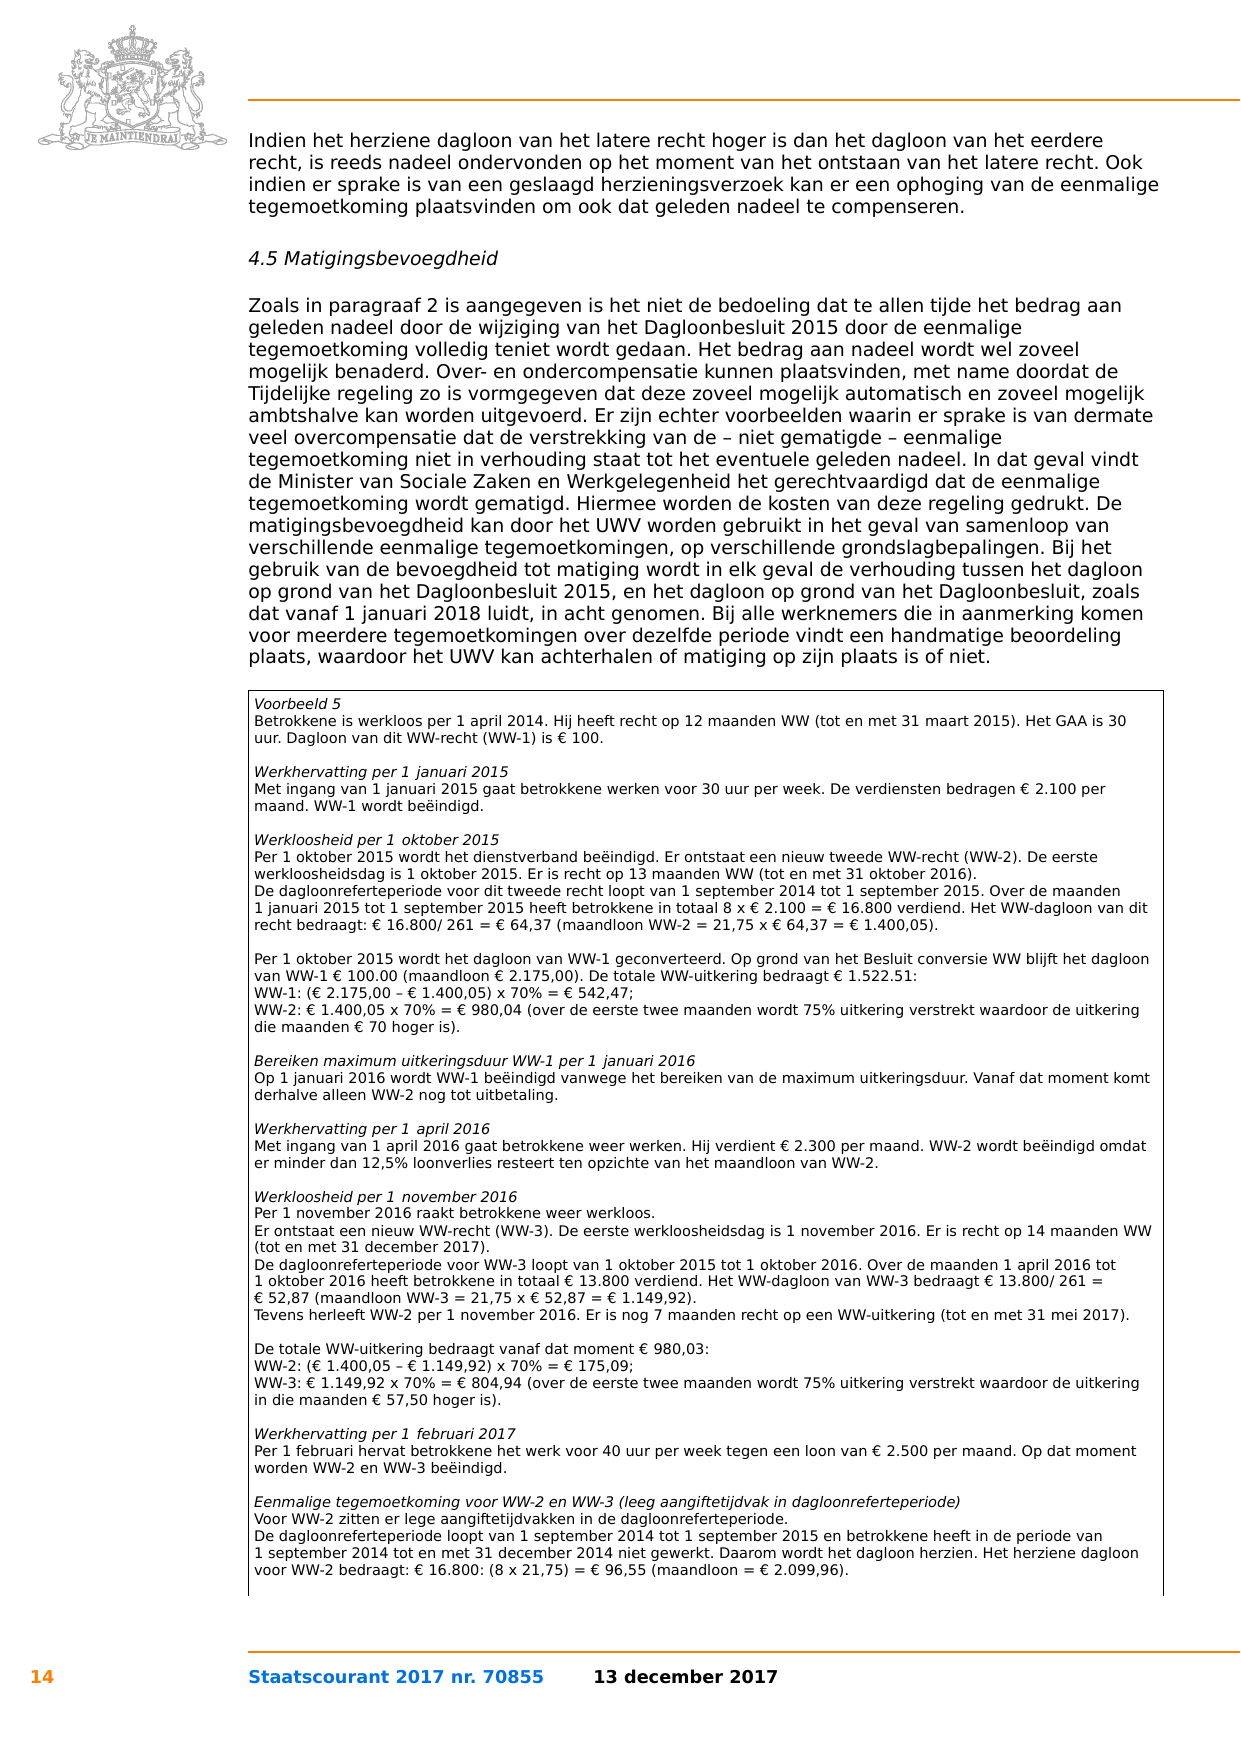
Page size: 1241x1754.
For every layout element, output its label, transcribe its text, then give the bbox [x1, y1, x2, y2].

table_cell [249, 1104, 1163, 1121]
table_cell Werkloosheid per 1 november 2016 [249, 1189, 1163, 1205]
table_cell [249, 1036, 1163, 1053]
table_cell Werkhervatting per 1 april 2016 [249, 1121, 1163, 1137]
table_cell De totale WW-uitkering bedraagt vanaf dat moment € 980,03: [249, 1341, 1163, 1358]
table_cell Per 1 oktober 2015 wordt het dagloon van WW-1 geconverteerd. Op grond van het Besluit conversie WW blijft het dagloon van WW-1 € 100.00 (maandloon € 2.175,00). De totale WW-uitkering bedraagt € 1.522.51: [249, 951, 1163, 985]
table_cell Tevens herleeft WW-2 per 1 november 2016. Er is nog 7 maanden recht op een WW-uitkering (tot en met 31 mei 2017). [249, 1307, 1163, 1324]
table_cell [249, 1579, 1163, 1596]
table_cell Werkhervatting per 1 januari 2015 [249, 764, 1163, 781]
table_cell Met ingang van 1 april 2016 gaat betrokkene weer werken. Hij verdient € 2.300 per maand. WW-2 wordt beëindigd omdat er minder dan 12,5% loonverlies resteert ten opzichte van het maandloon van WW-2. [249, 1138, 1163, 1171]
table_cell [249, 1477, 1163, 1494]
table_cell Per 1 februari hervat betrokkene het werk voor 40 uur per week tegen een loon van € 2.500 per maand. Op dat moment worden WW-2 en WW-3 beëindigd. [249, 1443, 1163, 1477]
table_cell WW-2: € 1.400,05 x 70% = € 980,04 (over de eerste twee maanden wordt 75% uitkering verstrekt waardoor de uitkering die maanden € 70 hoger is). [249, 1002, 1163, 1036]
text Indien het herziene dagloon van het latere recht hoger is dan het dagloon van het eerdere recht, is reeds nadeel ondervonden op het moment van het ontstaan van het latere recht. Ook indien er sprake is van een geslaagd herzieningsverzoek kan er een ophoging van de eenmalige tegemoetkoming plaatsvinden om ook dat geleden nadeel te compenseren. [248, 130, 1163, 218]
table_cell [249, 1409, 1163, 1426]
table_cell De dagloonreferteperiode voor dit tweede recht loopt van 1 september 2014 tot 1 september 2015. Over de maanden 1 januari 2015 tot 1 september 2015 heeft betrokkene in totaal 8 x € 2.100 = € 16.800 verdiend. Het WW-dagloon van dit recht bedraagt: € 16.800/ 261 = € 64,37 (maandloon WW-2 = 21,75 x € 64,37 = € 1.400,05). [249, 883, 1163, 934]
table_cell WW-2: (€ 1.400,05 – € 1.149,92) x 70% = € 175,09; [249, 1358, 1163, 1375]
table_cell Bereiken maximum uitkeringsduur WW-1 per 1 januari 2016 [249, 1053, 1163, 1069]
table_cell Voor WW-2 zitten er lege aangiftetijdvakken in de dagloonreferteperiode. [249, 1511, 1163, 1528]
table_cell Op 1 januari 2016 wordt WW-1 beëindigd vanwege het bereiken van de maximum uitkeringsduur. Vanaf dat moment komt derhalve alleen WW-2 nog tot uitbetaling. [249, 1070, 1163, 1103]
table_cell Werkloosheid per 1 oktober 2015 [249, 832, 1163, 849]
table_header Voorbeeld 5 [249, 691, 1163, 713]
table_cell Eenmalige tegemoetkoming voor WW-2 en WW-3 (leeg aangiftetijdvak in dagloonreferteperiode) [249, 1494, 1163, 1511]
table_cell Met ingang van 1 januari 2015 gaat betrokkene werken voor 30 uur per week. De verdiensten bedragen € 2.100 per maand. WW-1 wordt beëindigd. [249, 781, 1163, 815]
table_cell Per 1 oktober 2015 wordt het dienstverband beëindigd. Er ontstaat een nieuw tweede WW-recht (WW-2). De eerste werkloosheidsdag is 1 oktober 2015. Er is recht op 13 maanden WW (tot en met 31 oktober 2016). [249, 849, 1163, 883]
table_cell [249, 1324, 1163, 1341]
text Zoals in paragraaf 2 is aangegeven is het niet de bedoeling dat te allen tijde het bedrag aan geleden nadeel door de wijziging van het Dagloonbesluit 2015 door de eenmalige tegemoetkoming volledig teniet wordt gedaan. Het bedrag aan nadeel wordt wel zoveel mogelijk benaderd. Over- en ondercompensatie kunnen plaatsvinden, met name doordat de Tijdelijke regeling zo is vormgegeven dat deze zoveel mogelijk automatisch en zoveel mogelijk ambtshalve kan worden uitgevoerd. Er zijn echter voorbeelden waarin er sprake is van dermate veel overcompensatie dat de verstrekking van de – niet gematigde – eenmalige tegemoetkoming niet in verhouding staat tot het eventuele geleden nadeel. In dat geval vindt de Minister van Sociale Zaken en Werkgelegenheid het gerechtvaardigd dat de eenmalige tegemoetkoming wordt gematigd. Hiermee worden de kosten van deze regeling gedrukt. De matigingsbevoegdheid kan door het UWV worden gebruikt in het geval van samenloop van verschillende eenmalige tegemoetkomingen, op verschillende grondslagbepalingen. Bij het gebruik van de bevoegdheid tot matiging wordt in elk geval de verhouding tussen het dagloon op grond van het Dagloonbesluit 2015, en het dagloon op grond van het Dagloonbesluit, zoals dat vanaf 1 januari 2018 luidt, in acht genomen. Bij alle werknemers die in aanmerking komen voor meerdere tegemoetkomingen over dezelfde periode vindt een handmatige beoordeling plaats, waardoor het UWV kan achterhalen of matiging op zijn plaats is of niet. [248, 295, 1163, 668]
table_cell [249, 747, 1163, 764]
table_cell [249, 815, 1163, 832]
table_cell WW-1: (€ 2.175,00 – € 1.400,05) x 70% = € 542,47; [249, 985, 1163, 1002]
table_cell De dagloonreferteperiode voor WW-3 loopt van 1 oktober 2015 tot 1 oktober 2016. Over de maanden 1 april 2016 tot 1 oktober 2016 heeft betrokkene in totaal € 13.800 verdiend. Het WW-dagloon van WW-3 bedraagt € 13.800/ 261 = € 52,87 (maandloon WW-3 = 21,75 x € 52,87 = € 1.149,92). [249, 1256, 1163, 1307]
table_cell Werkhervatting per 1 februari 2017 [249, 1426, 1163, 1443]
table_cell [249, 1171, 1163, 1188]
subtitle 4.5 Matigingsbevoegdheid [248, 248, 1163, 270]
table_cell Er ontstaat een nieuw WW-recht (WW-3). De eerste werkloosheidsdag is 1 november 2016. Er is recht op 14 maanden WW (tot en met 31 december 2017). [249, 1223, 1163, 1256]
table_cell [249, 934, 1163, 951]
table_cell WW-3: € 1.149,92 x 70% = € 804,94 (over de eerste twee maanden wordt 75% uitkering verstrekt waardoor de uitkering in die maanden € 57,50 hoger is). [249, 1375, 1163, 1409]
table_cell Betrokkene is werkloos per 1 april 2014. Hij heeft recht op 12 maanden WW (tot en met 31 maart 2015). Het GAA is 30 uur. Dagloon van dit WW-recht (WW-1) is € 100. [249, 713, 1163, 747]
table_cell Per 1 november 2016 raakt betrokkene weer werkloos. [249, 1205, 1163, 1222]
picture [38, 25, 227, 150]
table_cell De dagloonreferteperiode loopt van 1 september 2014 tot 1 september 2015 en betrokkene heeft in de periode van 1 september 2014 tot en met 31 december 2014 niet gewerkt. Daarom wordt het dagloon herzien. Het herziene dagloon voor WW-2 bedraagt: € 16.800: (8 x 21,75) = € 96,55 (maandloon = € 2.099,96). [249, 1528, 1163, 1579]
